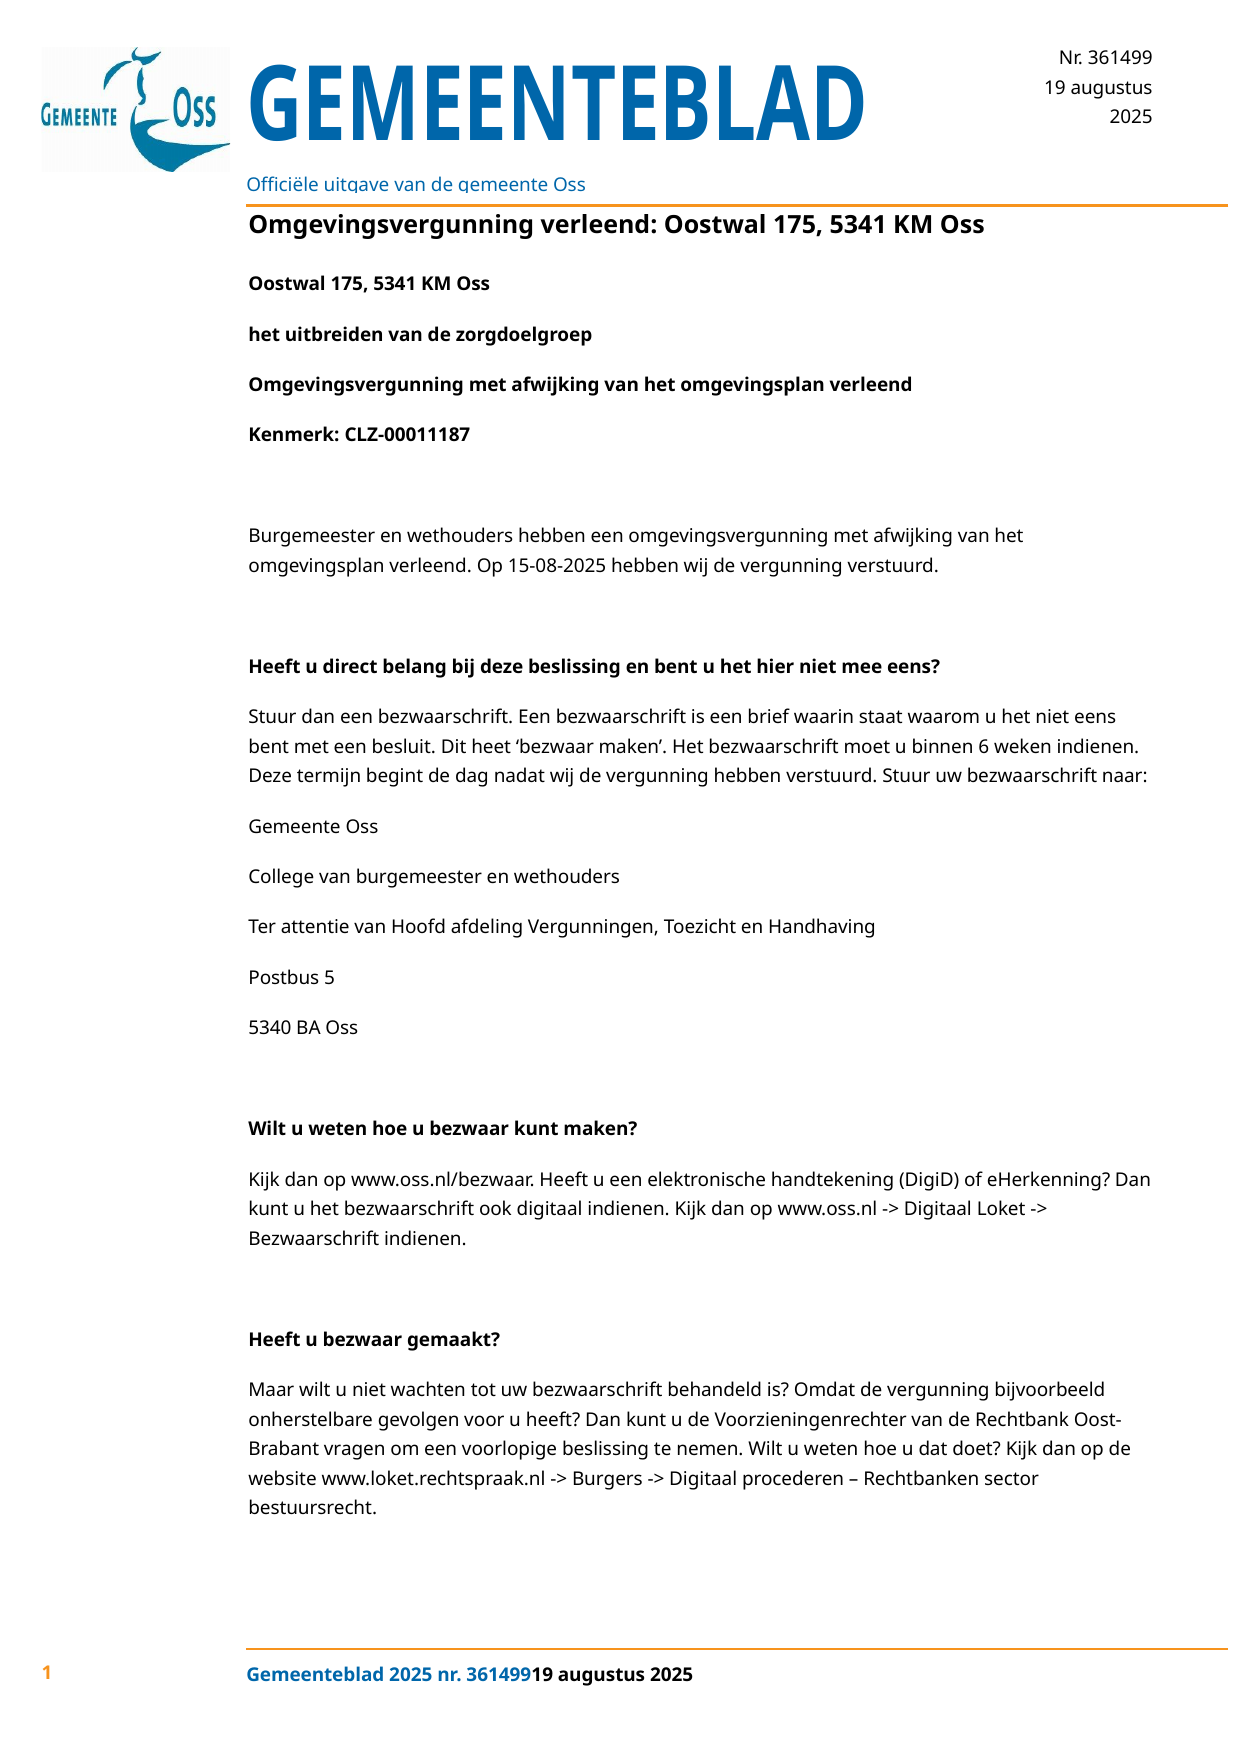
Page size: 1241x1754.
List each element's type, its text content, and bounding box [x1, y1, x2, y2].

text College van burgemeester en wethouders [248, 863, 1152, 889]
text Oostwal 175, 5341 KM Oss [248, 270, 1152, 296]
text het uitbreiden van de zorgdoelgroep [248, 321, 1152, 346]
text Omgevingsvergunning met afwijking van het omgevingsplan verleend [248, 371, 1152, 397]
text Wilt u weten hoe u bezwaar kunt maken? [248, 1115, 1152, 1141]
text Heeft u bezwaar gemaakt? [248, 1326, 1152, 1351]
text Ter attentie van Hoofd afdeling Vergunningen, Toezicht en Handhaving [248, 914, 1152, 939]
text Maar wilt u niet wachten tot uw bezwaarschrift behandeld is? Omdat de vergunning bijvoorbeeld onherstelbare gevolgen voor u heeft? Dan kunt u de Voorzieningenrechter van de Rechtbank Oost-Brabant vragen om een voorlopige beslissing te nemen. Wilt u weten hoe u dat doet? Kijk dan op de website www.loket.rechtspraak.nl -> Burgers -> Digitaal procederen – Rechtbanken sector bestuursrecht. [248, 1376, 1152, 1520]
text Kenmerk: CLZ-00011187 [248, 422, 1152, 447]
text 5340 BA Oss [248, 1014, 1152, 1040]
text Stuur dan een bezwaarschrift. Een bezwaarschrift is een brief waarin staat waarom u het niet eens bent met een besluit. Dit heet ‘bezwaar maken’. Het bezwaarschrift moet u binnen 6 weken indienen. Deze termijn begint de dag nadat wij de vergunning hebben verstuurd. Stuur uw bezwaarschrift naar: [248, 703, 1152, 788]
text Burgemeester en wethouders hebben een omgevingsvergunning met afwijking van het omgevingsplan verleend. Op 15-08-2025 hebben wij de vergunning verstuurd. [248, 522, 1152, 578]
text Kijk dan op www.oss.nl/bezwaar. Heeft u een elektronische handtekening (DigiD) of eHerkenning? Dan kunt u het bezwaarschrift ook digitaal indienen. Kijk dan op www.oss.nl -> Digitaal Loket -> Bezwaarschrift indienen. [248, 1166, 1152, 1251]
text Postbus 5 [248, 964, 1152, 990]
text Omgevingsvergunning verleend: Oostwal 175, 5341 KM Oss [248, 207, 1152, 241]
text Gemeente Oss [248, 813, 1152, 838]
text Heeft u direct belang bij deze beslissing en bent u het hier niet mee eens? [248, 653, 1152, 678]
picture [41, 47, 231, 172]
